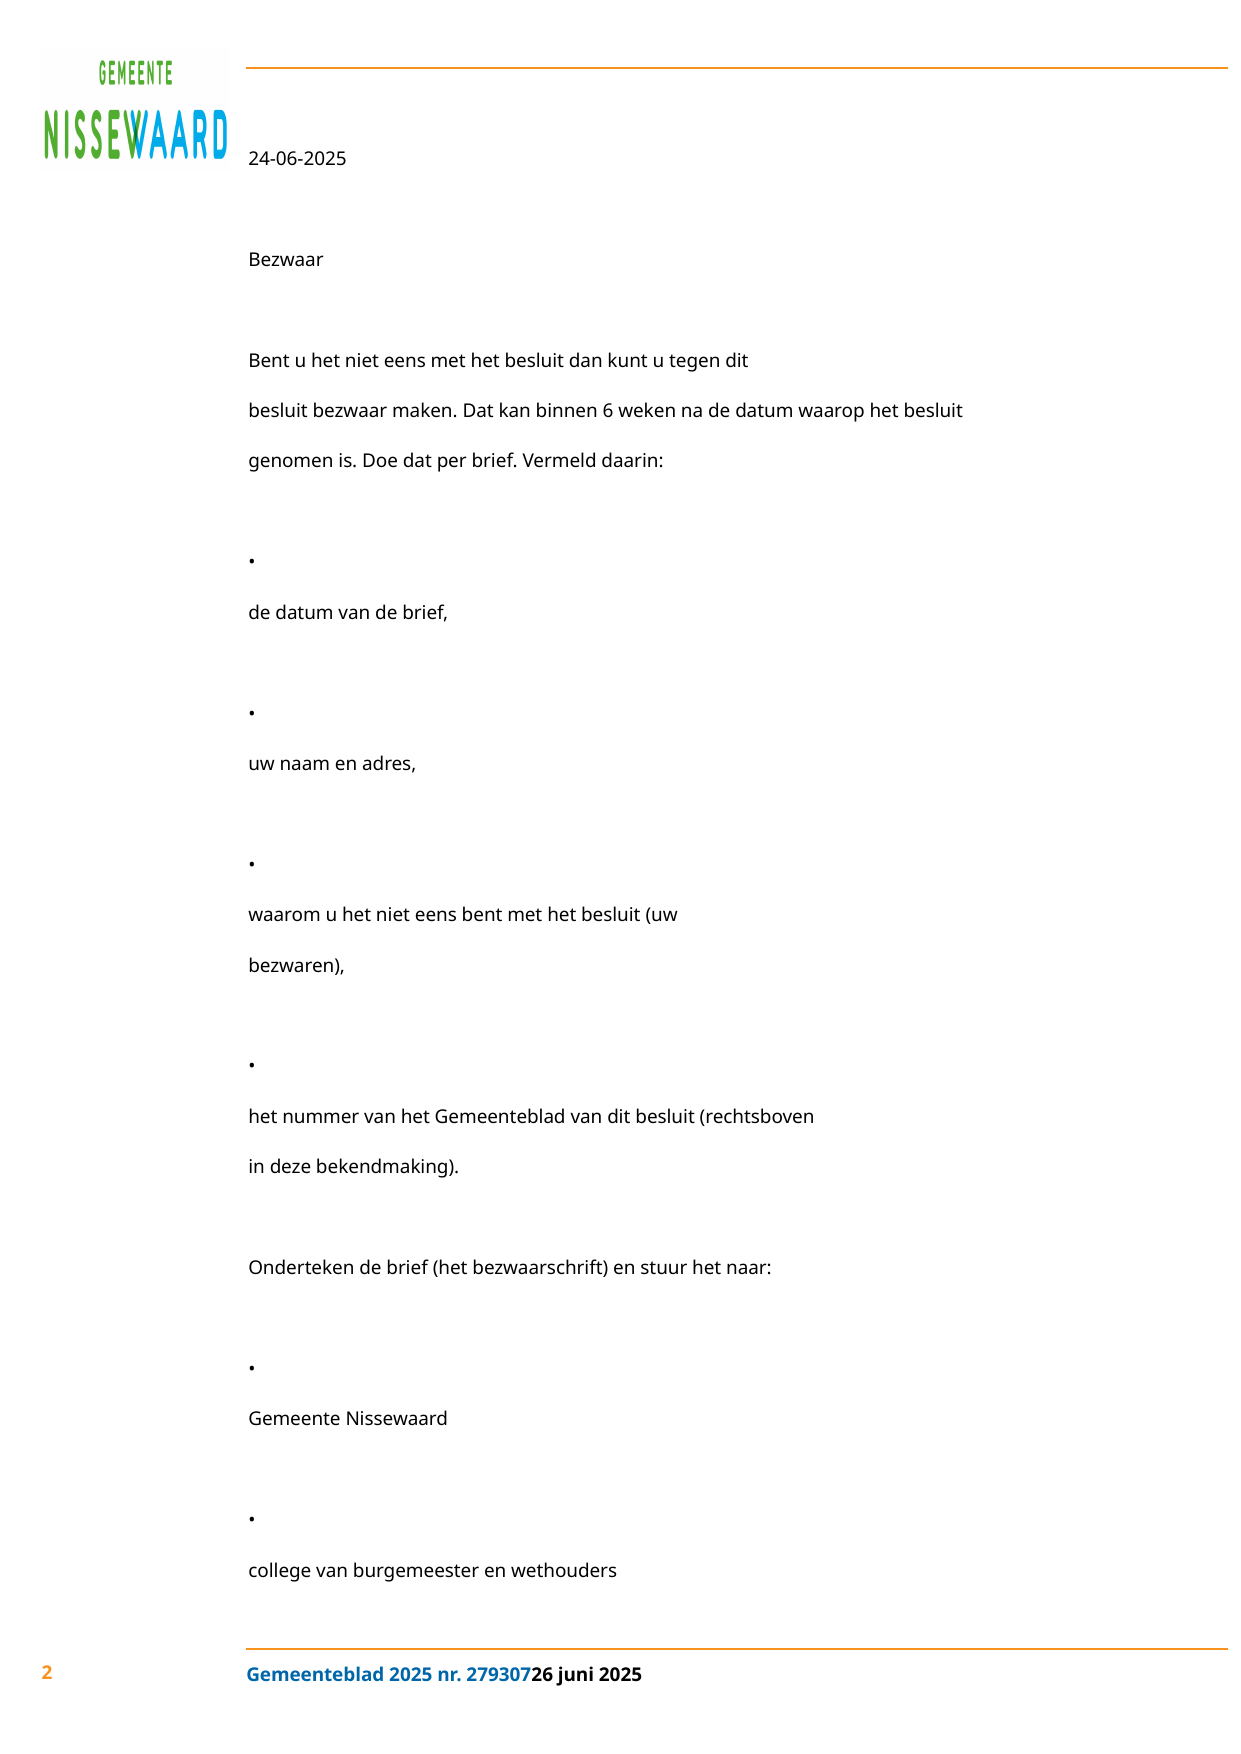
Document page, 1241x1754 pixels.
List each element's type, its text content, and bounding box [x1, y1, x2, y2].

text college van burgemeester en wethouders [248, 1557, 1152, 1583]
text Gemeente Nissewaard [248, 1406, 1152, 1431]
text Onderteken de brief (het bezwaarschrift) en stuur het naar: [248, 1254, 1152, 1280]
text uw naam en adres, [248, 750, 1152, 776]
text • [248, 548, 1152, 574]
text besluit bezwaar maken. Dat kan binnen 6 weken na de datum waarop het besluit [248, 397, 1152, 423]
text • [248, 1053, 1152, 1078]
text waarom u het niet eens bent met het besluit (uw [248, 901, 1152, 927]
picture [41, 47, 231, 172]
text • [248, 700, 1152, 726]
text • [248, 1355, 1152, 1381]
text bezwaren), [248, 952, 1152, 978]
text het nummer van het Gemeenteblad van dit besluit (rechtsboven [248, 1103, 1152, 1129]
text in deze bekendmaking). [248, 1153, 1152, 1179]
text Bent u het niet eens met het besluit dan kunt u tegen dit [248, 347, 1152, 373]
text 24-06-2025 [248, 145, 1152, 171]
text • [248, 1506, 1152, 1532]
text Bezwaar [248, 246, 1152, 272]
text genomen is. Doe dat per brief. Vermeld daarin: [248, 448, 1152, 473]
text de datum van de brief, [248, 599, 1152, 625]
text • [248, 851, 1152, 877]
